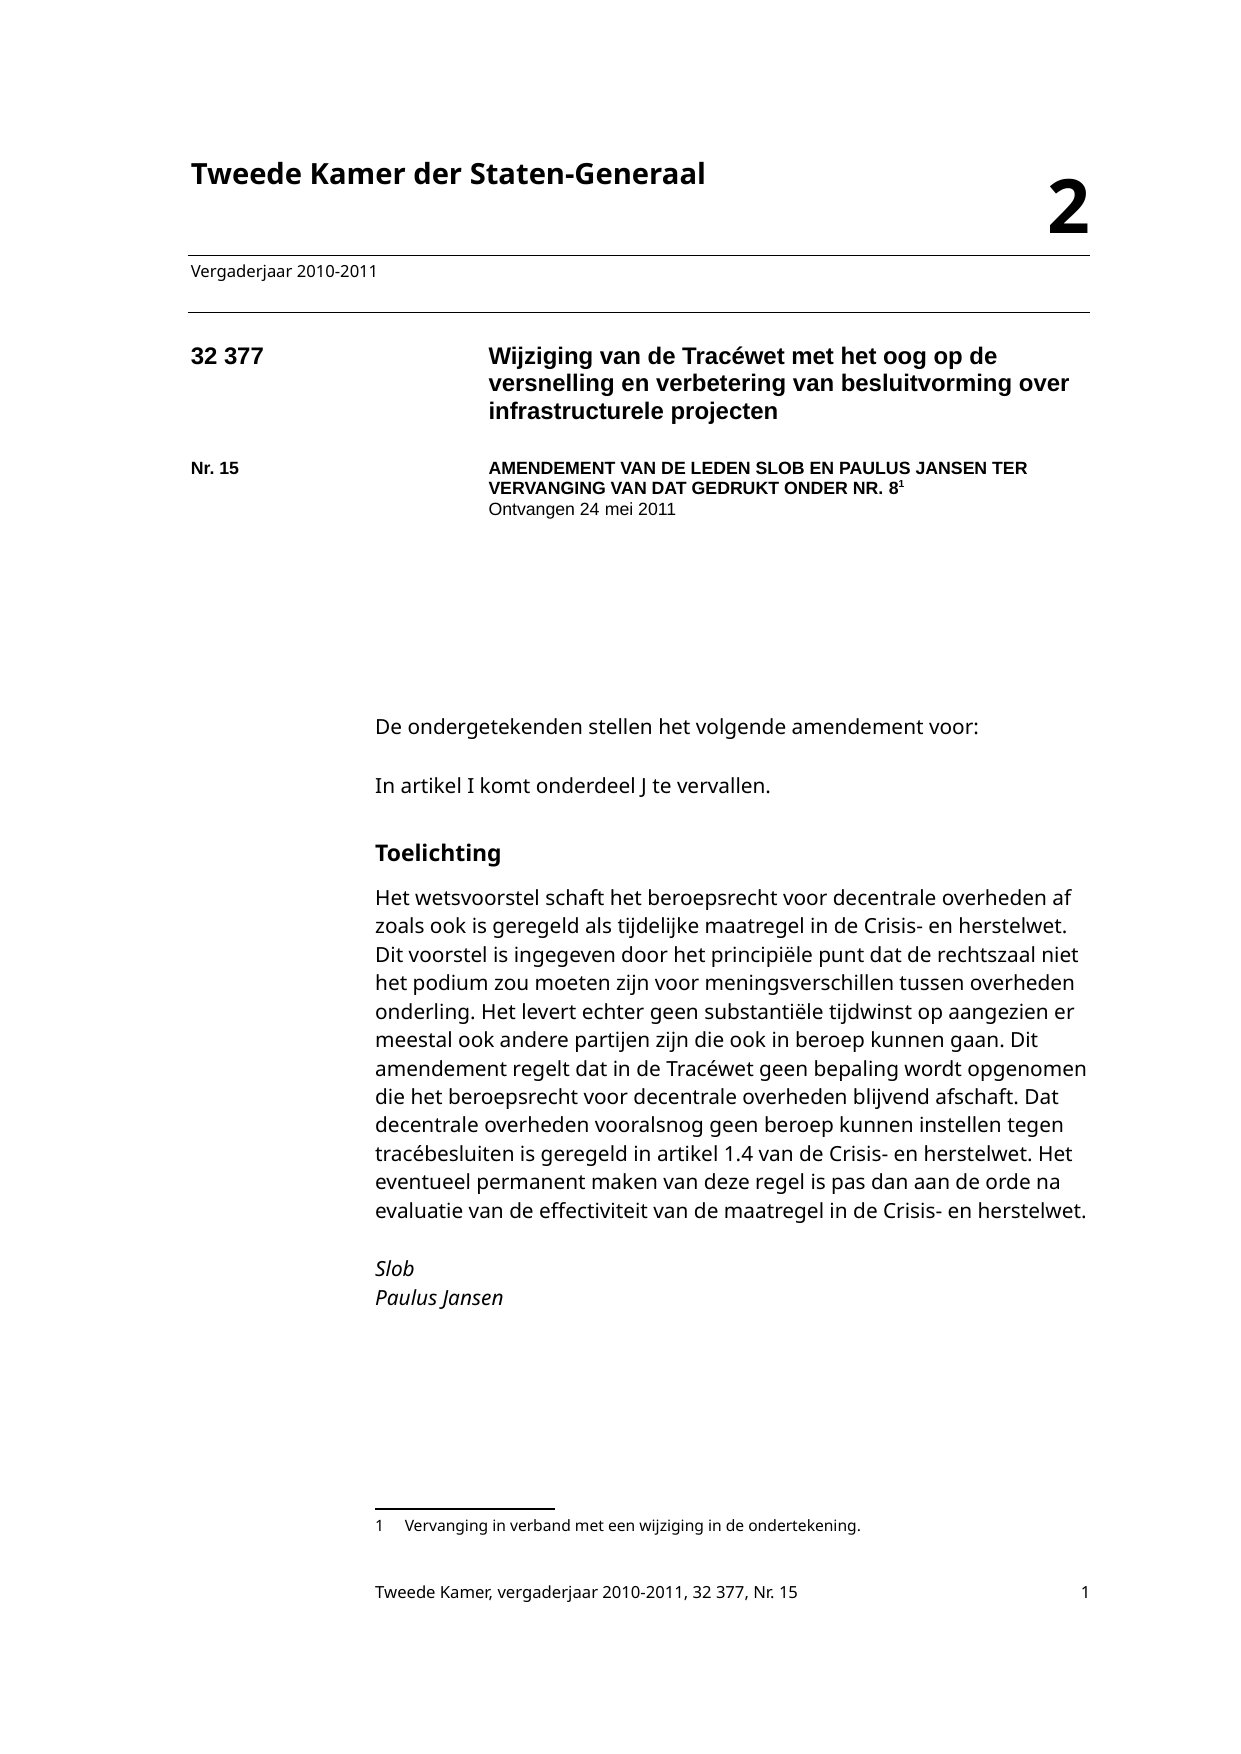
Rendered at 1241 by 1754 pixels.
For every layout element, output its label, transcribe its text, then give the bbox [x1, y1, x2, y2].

text In artikel I komt onderdeel J te vervallen. [375, 771, 1090, 799]
table_cell AMENDEMENT VAN DE LEDEN SLOB EN PAULUS JANSEN TER VERVANGING VAN DAT GEDRUKT ONDER NR. 8 Ontvangen 24 mei 2011 [485, 455, 1090, 594]
text Paulus Jansen [375, 1283, 1090, 1311]
table_cell 32 377 [188, 339, 485, 454]
table_header Tweede Kamer der Staten-Generaal [188, 150, 909, 255]
table_cell Wijziging van de Tracéwet met het oog op de versnelling en verbetering van besluitvorming over infrastructurele projecten [485, 339, 1090, 454]
table_header 2 [910, 150, 1090, 255]
table_cell [188, 313, 485, 339]
text De ondergetekenden stellen het volgende amendement voor: [375, 712, 1090, 741]
table_cell [485, 256, 1090, 312]
table_cell Vergaderjaar 2010-2011 [188, 256, 485, 312]
text Slob [375, 1254, 1090, 1283]
subtitle Toelichting [375, 837, 1090, 868]
table_cell [485, 313, 1090, 339]
table_cell Nr. 15 [188, 455, 485, 594]
text Het wetsvoorstel schaft het beroepsrecht voor decentrale overheden af zoals ook is geregeld als tijdelijke maatregel in de Crisis- en herstelwet. Dit voorstel is ingegeven door het principiële punt dat de rechtszaal niet het podium zou moeten zijn voor meningsverschillen tussen overheden onderling. Het levert echter geen substantiële tijdwinst op aangezien er meestal ook andere partijen zijn die ook in beroep kunnen gaan. Dit amendement regelt dat in de Tracéwet geen bepaling wordt opgenomen die het beroepsrecht voor decentrale overheden blijvend afschaft. Dat decentrale overheden vooralsnog geen beroep kunnen instellen tegen tracébesluiten is geregeld in artikel 1.4 van de Crisis- en herstelwet. Het eventueel permanent maken van deze regel is pas dan aan de orde na evaluatie van de effectiviteit van de maatregel in de Crisis- en herstelwet. [375, 883, 1090, 1224]
